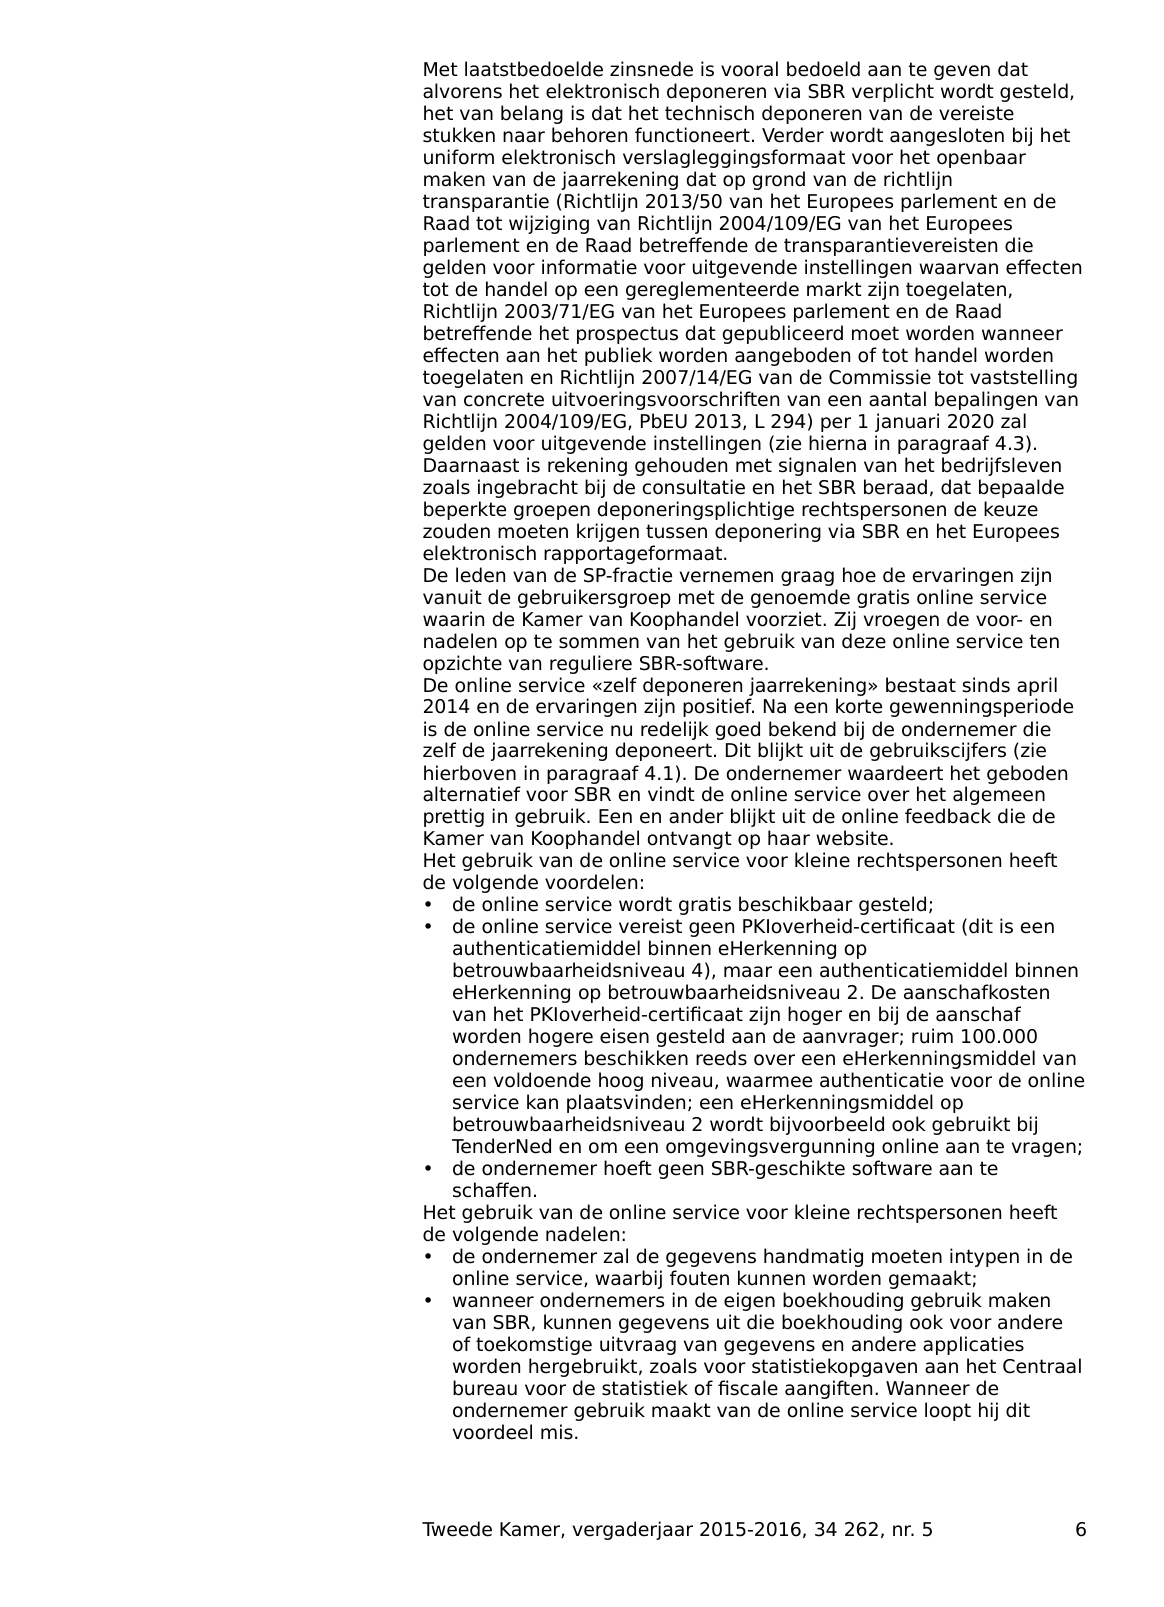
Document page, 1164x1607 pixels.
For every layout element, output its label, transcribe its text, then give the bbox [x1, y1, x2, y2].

text Met laatstbedoelde zinsnede is vooral bedoeld aan te geven dat alvorens het elektronisch deponeren via SBR verplicht wordt gesteld, het van belang is dat het technisch deponeren van de vereiste stukken naar behoren functioneert. Verder wordt aangesloten bij het uniform elektronisch verslagleggingsformaat voor het openbaar maken van de jaarrekening dat op grond van de richtlijn transparantie (Richtlijn 2013/50 van het Europees parlement en de Raad tot wijziging van Richtlijn 2004/109/EG van het Europees parlement en de Raad betreffende de transparantievereisten die gelden voor informatie voor uitgevende instellingen waarvan effecten tot de handel op een gereglementeerde markt zijn toegelaten, Richtlijn 2003/71/EG van het Europees parlement en de Raad betreffende het prospectus dat gepubliceerd moet worden wanneer effecten aan het publiek worden aangeboden of tot handel worden toegelaten en Richtlijn 2007/14/EG van de Commissie tot vaststelling van concrete uitvoeringsvoorschriften van een aantal bepalingen van Richtlijn 2004/109/EG, PbEU 2013, L 294) per 1 januari 2020 zal gelden voor uitgevende instellingen (zie hierna in paragraaf 4.3). Daarnaast is rekening gehouden met signalen van het bedrijfsleven zoals ingebracht bij de consultatie en het SBR beraad, dat bepaalde beperkte groepen deponeringsplichtige rechtspersonen de keuze zouden moeten krijgen tussen deponering via SBR en het Europees elektronisch rapportageformaat. [422, 59, 1087, 564]
text • de online service wordt gratis beschikbaar gesteld; [422, 894, 1087, 916]
text Het gebruik van de online service voor kleine rechtspersonen heeft de volgende nadelen: [422, 1202, 1087, 1246]
text De leden van de SP-fractie vernemen graag hoe de ervaringen zijn vanuit de gebruikersgroep met de genoemde gratis online service waarin de Kamer van Koophandel voorziet. Zij vroegen de voor- en nadelen op te sommen van het gebruik van deze online service ten opzichte van reguliere SBR-software. [422, 564, 1087, 674]
text • de online service vereist geen PKIoverheid-certificaat (dit is een authenticatiemiddel binnen eHerkenning op betrouwbaarheidsniveau 4), maar een authenticatiemiddel binnen eHerkenning op betrouwbaarheidsniveau 2. De aanschafkosten van het PKIoverheid-certificaat zijn hoger en bij de aanschaf worden hogere eisen gesteld aan de aanvrager; ruim 100.000 ondernemers beschikken reeds over een eHerkenningsmiddel van een voldoende hoog niveau, waarmee authenticatie voor de online service kan plaatsvinden; een eHerkenningsmiddel op betrouwbaarheidsniveau 2 wordt bijvoorbeeld ook gebruikt bij TenderNed en om een omgevingsvergunning online aan te vragen; [422, 916, 1087, 1158]
text • wanneer ondernemers in de eigen boekhouding gebruik maken van SBR, kunnen gegevens uit die boekhouding ook voor andere of toekomstige uitvraag van gegevens en andere applicaties worden hergebruikt, zoals voor statistiekopgaven aan het Centraal bureau voor de statistiek of fiscale aangiften. Wanneer de ondernemer gebruik maakt van de online service loopt hij dit voordeel mis. [422, 1290, 1087, 1444]
text • de ondernemer hoeft geen SBR-geschikte software aan te schaffen. [422, 1158, 1087, 1202]
text Het gebruik van de online service voor kleine rechtspersonen heeft de volgende voordelen: [422, 850, 1087, 894]
text De online service «zelf deponeren jaarrekening» bestaat sinds april 2014 en de ervaringen zijn positief. Na een korte gewenningsperiode is de online service nu redelijk goed bekend bij de ondernemer die zelf de jaarrekening deponeert. Dit blijkt uit de gebruikscijfers (zie hierboven in paragraaf 4.1). De ondernemer waardeert het geboden alternatief voor SBR en vindt de online service over het algemeen prettig in gebruik. Een en ander blijkt uit de online feedback die de Kamer van Koophandel ontvangt op haar website. [422, 674, 1087, 850]
text • de ondernemer zal de gegevens handmatig moeten intypen in de online service, waarbij fouten kunnen worden gemaakt; [422, 1246, 1087, 1290]
